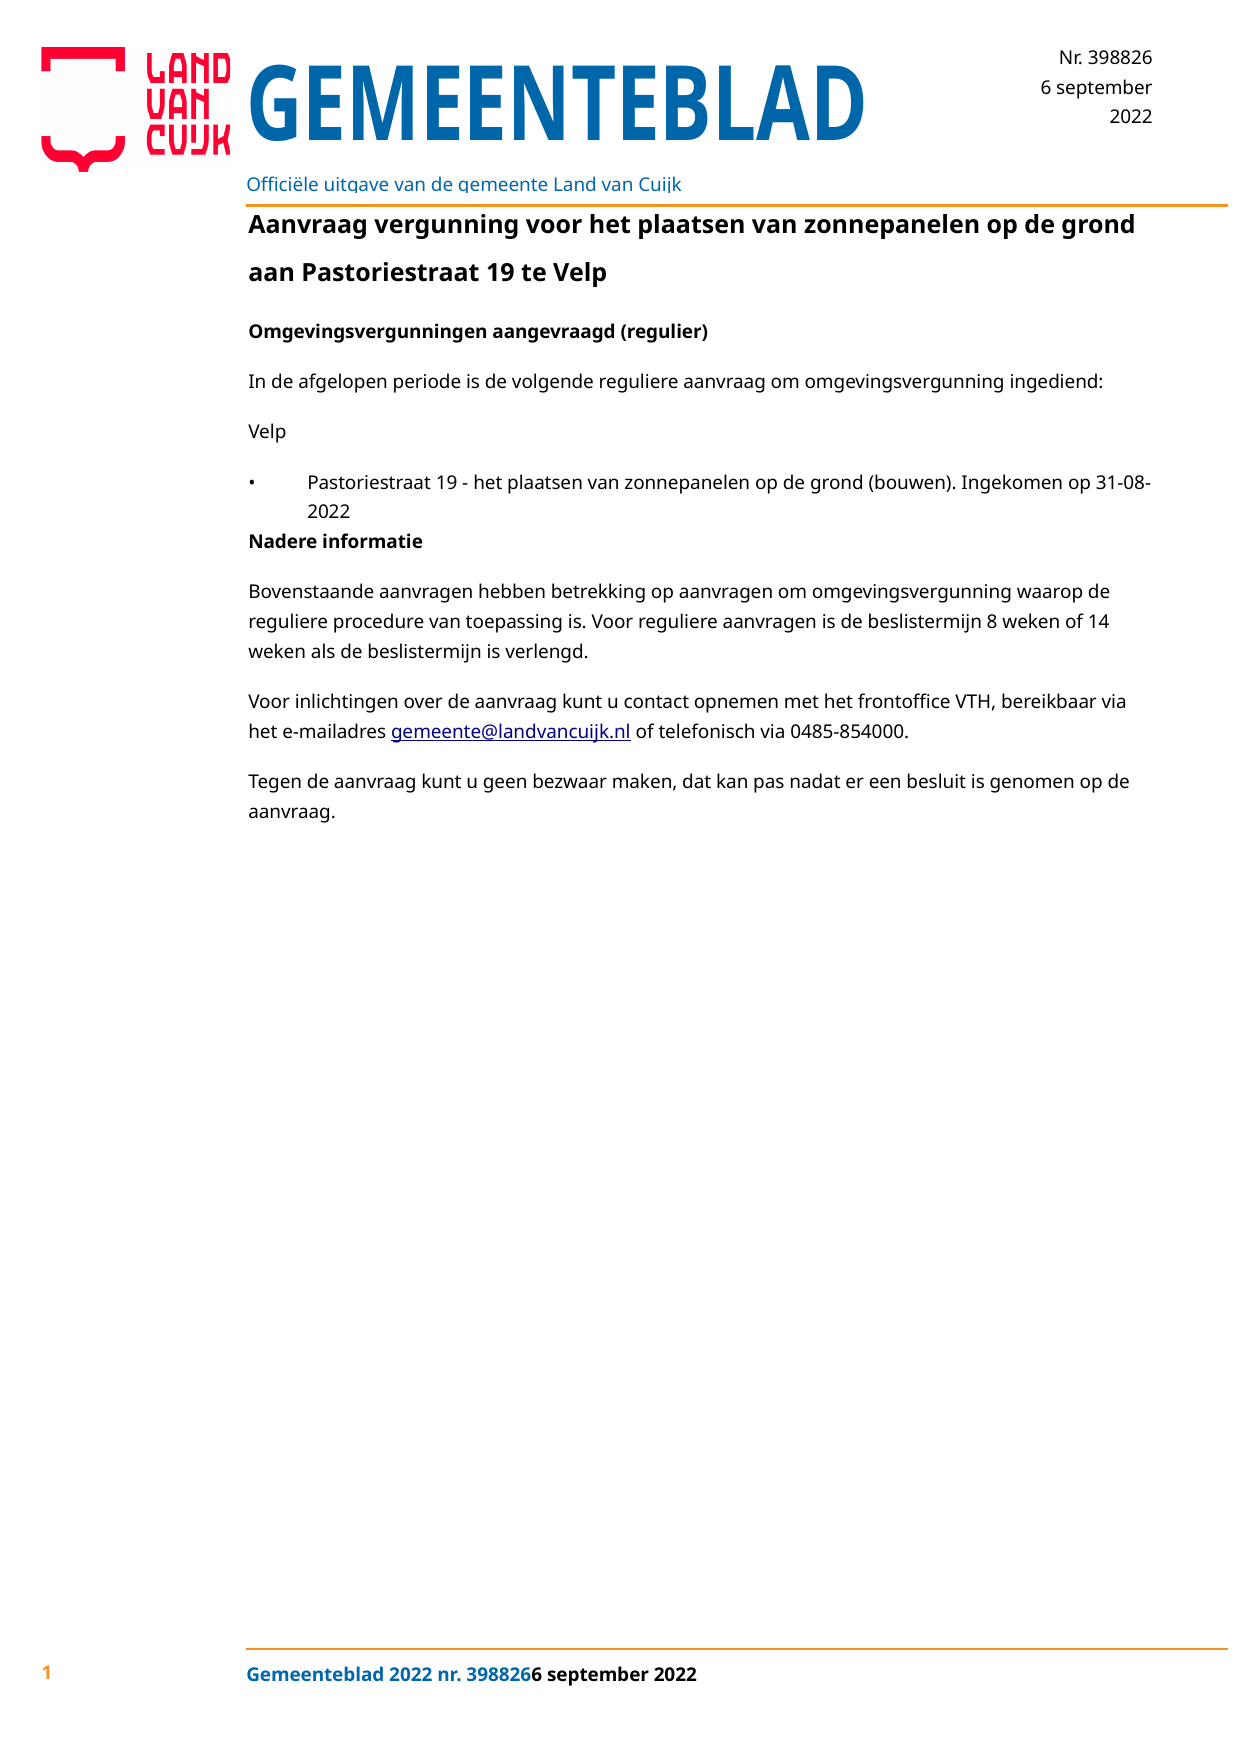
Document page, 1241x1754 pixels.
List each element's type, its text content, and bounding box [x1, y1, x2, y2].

text Aanvraag vergunning voor het plaatsen van zonnepanelen op de grond aan Pastoriestraat 19 te Velp [248, 207, 1152, 288]
text In de afgelopen periode is de volgende reguliere aanvraag om omgevingsvergunning ingediend: [248, 368, 1152, 394]
text Omgevingsvergunningen aangevraagd (regulier) [248, 318, 1152, 344]
text Bovenstaande aanvragen hebben betrekking op aanvragen om omgevingsvergunning waarop de reguliere procedure van toepassing is. Voor reguliere aanvragen is de beslistermijn 8 weken of 14 weken als de beslistermijn is verlengd. [248, 579, 1152, 664]
text Tegen de aanvraag kunt u geen bezwaar maken, dat kan pas nadat er een besluit is genomen op de aanvraag. [248, 768, 1152, 824]
picture [41, 47, 231, 172]
text Velp [248, 419, 1152, 444]
list Pastoriestraat 19 - het plaatsen van zonnepanelen op de grond (bouwen). Ingekomen op 31-08-2022 [248, 469, 1152, 524]
text Nadere informatie [248, 528, 1152, 554]
text Voor inlichtingen over de aanvraag kunt u contact opnemen met het frontoffice VTH, bereikbaar via het e-mailadres gemeente@landvancuijk.nl of telefonisch via 0485-854000. [248, 688, 1152, 744]
